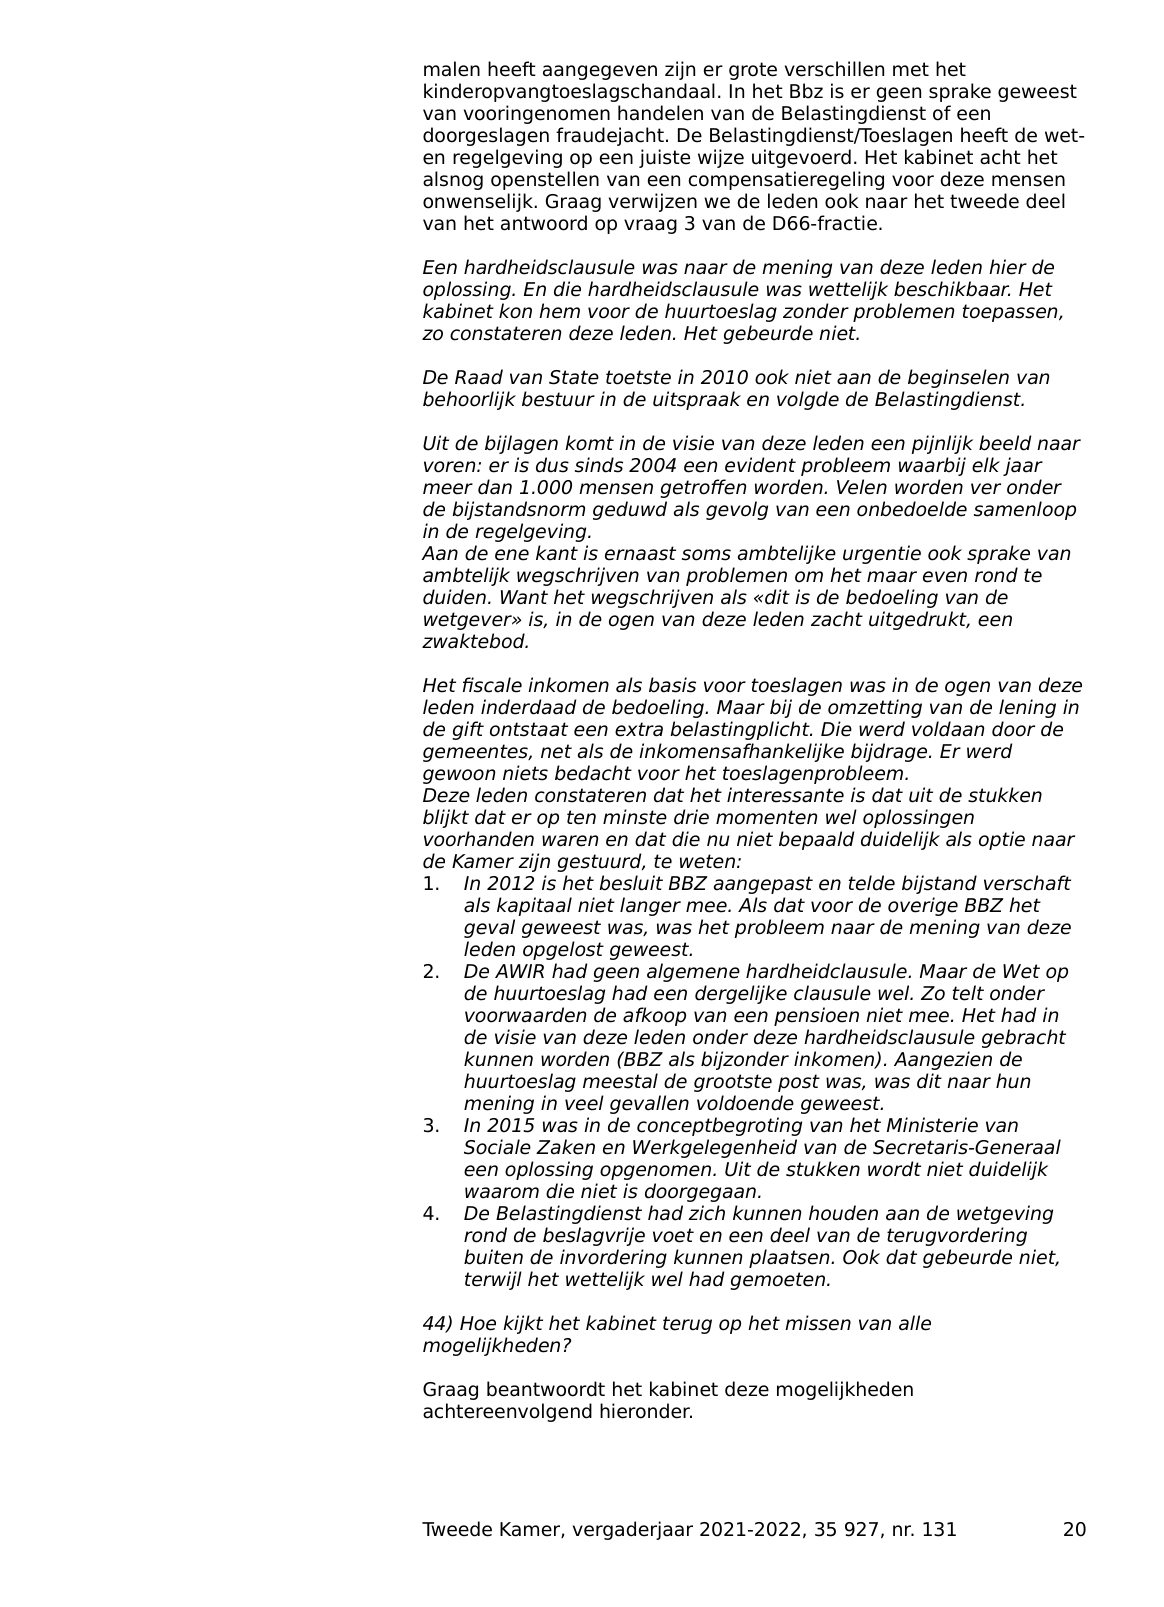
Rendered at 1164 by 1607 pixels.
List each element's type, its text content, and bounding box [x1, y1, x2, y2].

text Het fiscale inkomen als basis voor toeslagen was in de ogen van deze leden inderdaad de bedoeling. Maar bij de omzetting van de lening in de gift ontstaat een extra belastingplicht. Die werd voldaan door de gemeentes, net als de inkomensafhankelijke bijdrage. Er werd gewoon niets bedacht voor het toeslagenprobleem. [422, 675, 1087, 785]
text 3. In 2015 was in de conceptbegroting van het Ministerie van Sociale Zaken en Werkgelegenheid van de Secretaris-Generaal een oplossing opgenomen. Uit de stukken wordt niet duidelijk waarom die niet is doorgegaan. [422, 1115, 1087, 1203]
text Deze leden constateren dat het interessante is dat uit de stukken blijkt dat er op ten minste drie momenten wel oplossingen voorhanden waren en dat die nu niet bepaald duidelijk als optie naar de Kamer zijn gestuurd, te weten: [422, 785, 1087, 873]
text Aan de ene kant is ernaast soms ambtelijke urgentie ook sprake van ambtelijk wegschrijven van problemen om het maar even rond te duiden. Want het wegschrijven als «dit is de bedoeling van de wetgever» is, in de ogen van deze leden zacht uitgedrukt, een zwaktebod. [422, 543, 1087, 653]
text 44) Hoe kijkt het kabinet terug op het missen van alle mogelijkheden? [422, 1313, 1087, 1357]
text 1. In 2012 is het besluit BBZ aangepast en telde bijstand verschaft als kapitaal niet langer mee. Als dat voor de overige BBZ het geval geweest was, was het probleem naar de mening van deze leden opgelost geweest. [422, 873, 1087, 961]
text 2. De AWIR had geen algemene hardheidclausule. Maar de Wet op de huurtoeslag had een dergelijke clausule wel. Zo telt onder voorwaarden de afkoop van een pensioen niet mee. Het had in de visie van deze leden onder deze hardheidsclausule gebracht kunnen worden (BBZ als bijzonder inkomen). Aangezien de huurtoeslag meestal de grootste post was, was dit naar hun mening in veel gevallen voldoende geweest. [422, 961, 1087, 1115]
text malen heeft aangegeven zijn er grote verschillen met het kinderopvangtoeslagschandaal. In het Bbz is er geen sprake geweest van vooringenomen handelen van de Belastingdienst of een doorgeslagen fraudejacht. De Belastingdienst/Toeslagen heeft de wet- en regelgeving op een juiste wijze uitgevoerd. Het kabinet acht het alsnog openstellen van een compensatieregeling voor deze mensen onwenselijk. Graag verwijzen we de leden ook naar het tweede deel van het antwoord op vraag 3 van de D66-fractie. [422, 59, 1087, 235]
text Graag beantwoordt het kabinet deze mogelijkheden achtereenvolgend hieronder. [422, 1379, 1087, 1423]
text De Raad van State toetste in 2010 ook niet aan de beginselen van behoorlijk bestuur in de uitspraak en volgde de Belastingdienst. [422, 367, 1087, 411]
text Uit de bijlagen komt in de visie van deze leden een pijnlijk beeld naar voren: er is dus sinds 2004 een evident probleem waarbij elk jaar meer dan 1.000 mensen getroffen worden. Velen worden ver onder de bijstandsnorm geduwd als gevolg van een onbedoelde samenloop in de regelgeving. [422, 433, 1087, 543]
text 4. De Belastingdienst had zich kunnen houden aan de wetgeving rond de beslagvrije voet en een deel van de terugvordering buiten de invordering kunnen plaatsen. Ook dat gebeurde niet, terwijl het wettelijk wel had gemoeten. [422, 1203, 1087, 1291]
text Een hardheidsclausule was naar de mening van deze leden hier de oplossing. En die hardheidsclausule was wettelijk beschikbaar. Het kabinet kon hem voor de huurtoeslag zonder problemen toepassen, zo constateren deze leden. Het gebeurde niet. [422, 257, 1087, 345]
